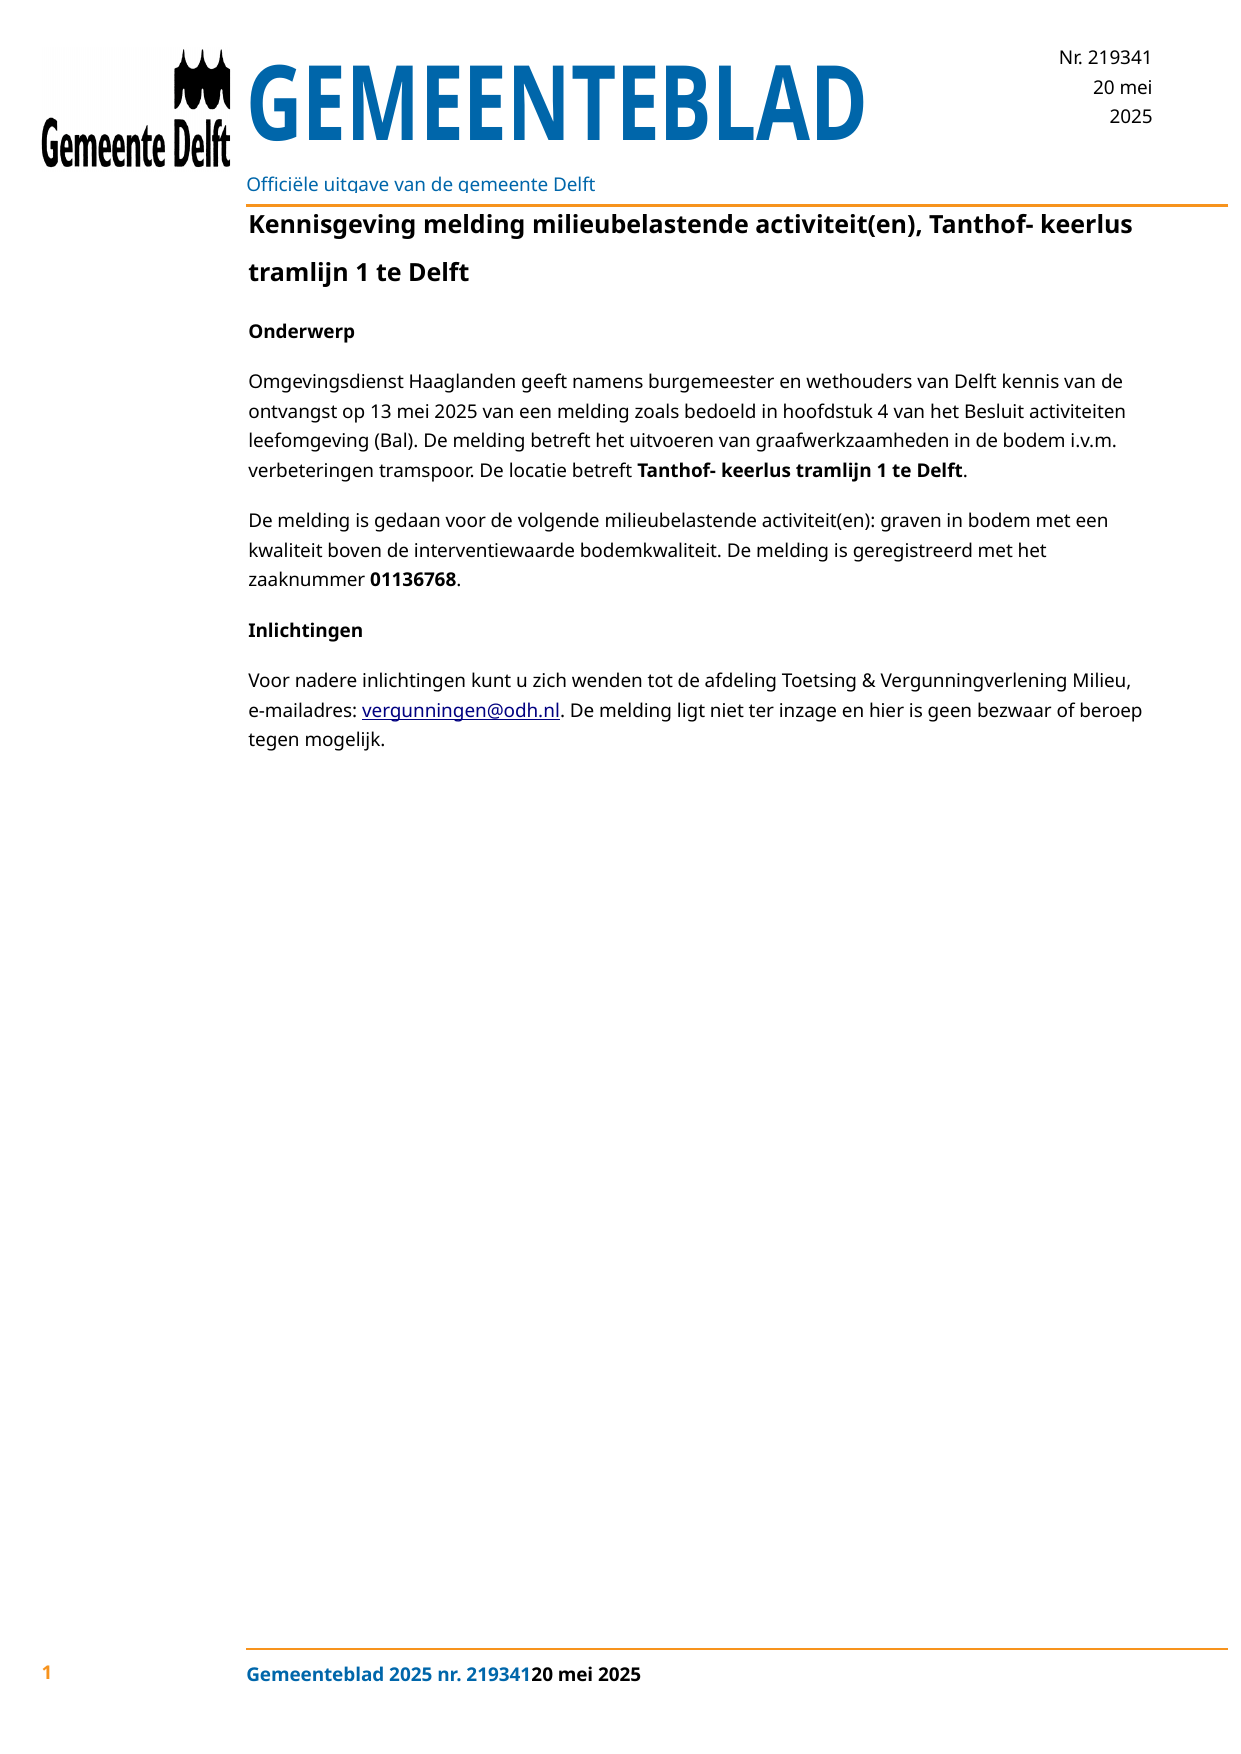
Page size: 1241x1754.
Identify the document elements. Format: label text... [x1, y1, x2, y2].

text Inlichtingen [248, 617, 1152, 643]
text Voor nadere inlichtingen kunt u zich wenden tot de afdeling Toetsing & Vergunningverlening Milieu, e-mailadres: vergunningen@odh.nl. De melding ligt niet ter inzage en hier is geen bezwaar of beroep tegen mogelijk. [248, 667, 1152, 752]
picture [41, 47, 231, 172]
text Omgevingsdienst Haaglanden geeft namens burgemeester en wethouders van Delft kennis van de ontvangst op 13 mei 2025 van een melding zoals bedoeld in hoofdstuk 4 van het Besluit activiteiten leefomgeving (Bal). De melding betreft het uitvoeren van graafwerkzaamheden in de bodem i.v.m. verbeteringen tramspoor. De locatie betreft Tanthof- keerlus tramlijn 1 te Delft. [248, 368, 1152, 483]
text De melding is gedaan voor de volgende milieubelastende activiteit(en): graven in bodem met een kwaliteit boven de interventiewaarde bodemkwaliteit. De melding is geregistreerd met het zaaknummer 01136768. [248, 507, 1152, 592]
text Kennisgeving melding milieubelastende activiteit(en), Tanthof- keerlus tramlijn 1 te Delft [248, 207, 1152, 288]
text Onderwerp [248, 318, 1152, 344]
